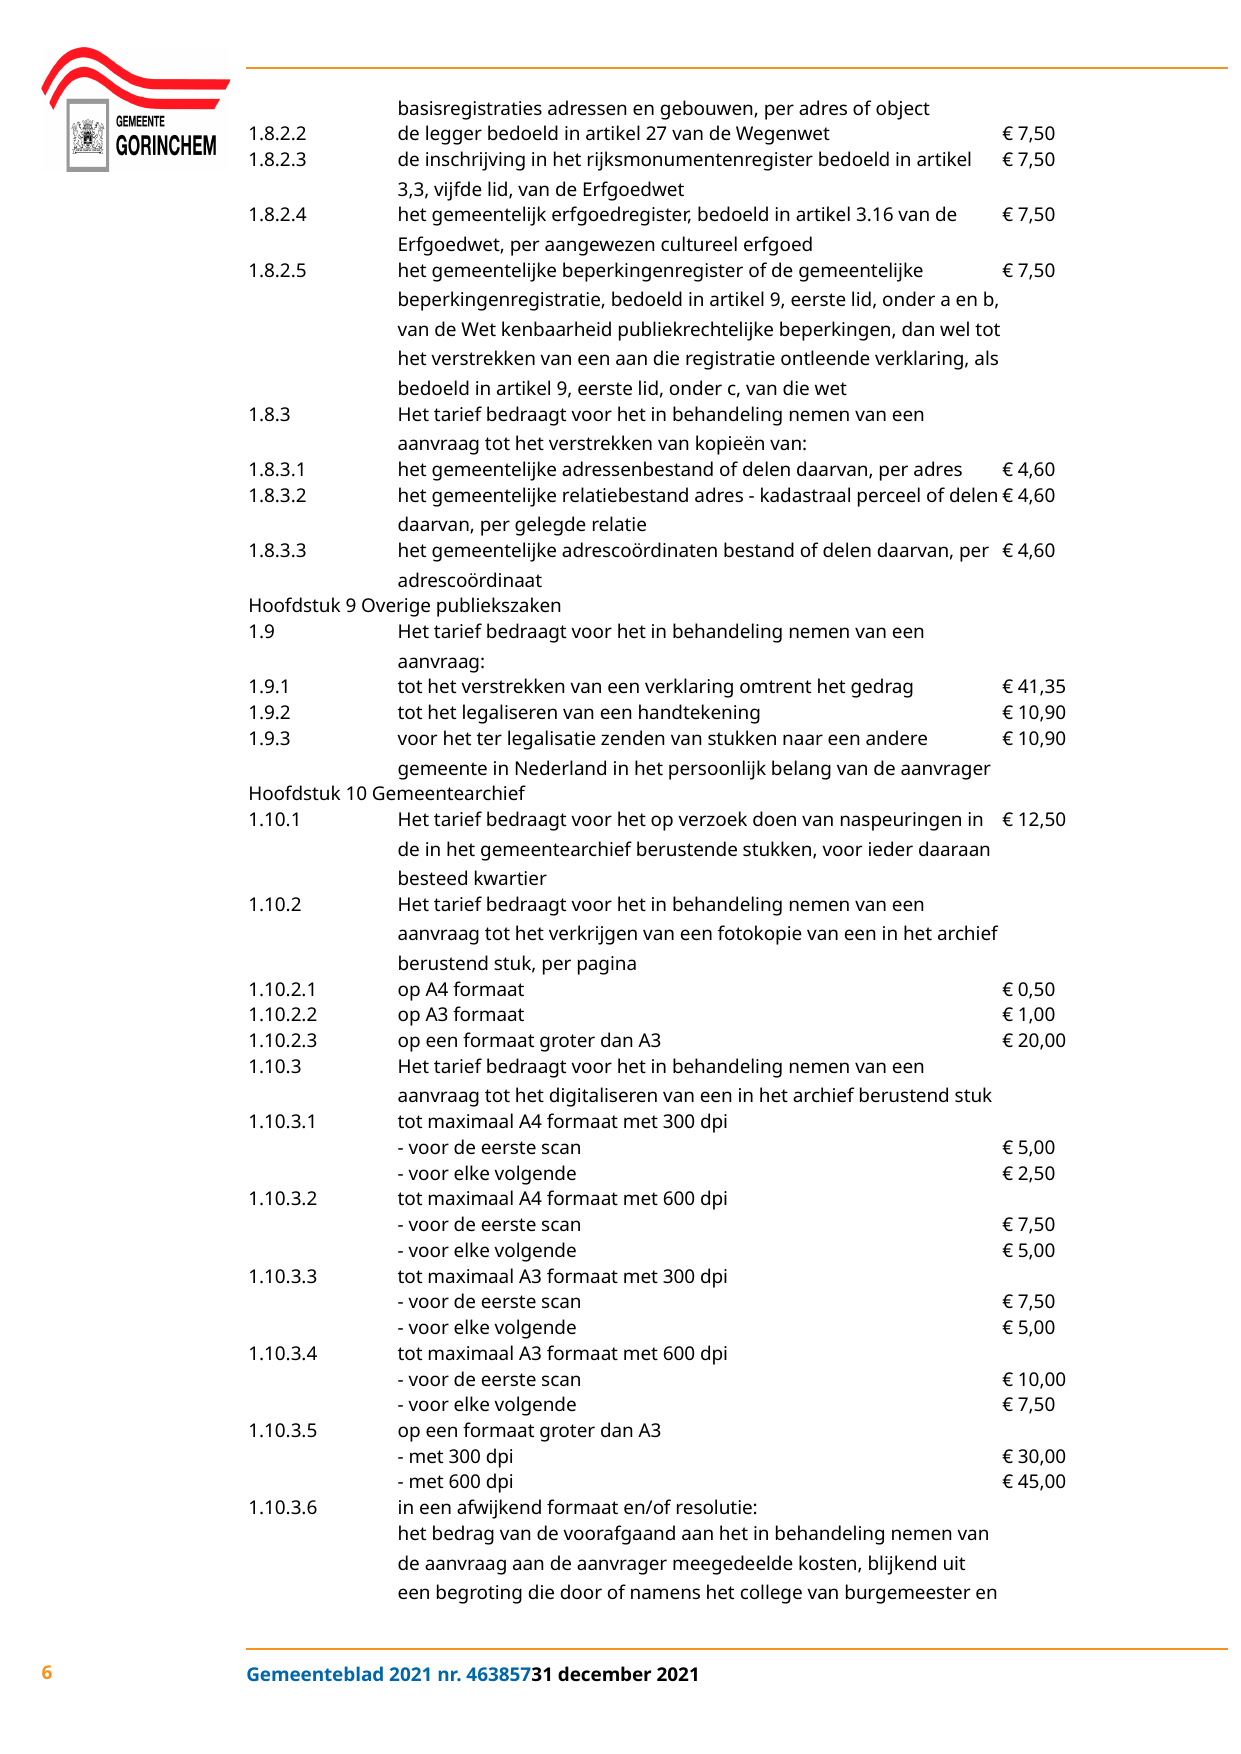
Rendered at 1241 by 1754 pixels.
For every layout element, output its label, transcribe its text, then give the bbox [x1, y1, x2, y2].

table_cell op een formaat groter dan A3 [398, 1417, 1002, 1443]
table_cell 1.10.3.3 [248, 1263, 397, 1288]
table_cell [1002, 1340, 1152, 1366]
table_cell [1002, 891, 1152, 976]
table_cell - voor elke volgende [398, 1314, 1002, 1340]
table_cell het gemeentelijke relatiebestand adres - kadastraal perceel of delen daarvan, per gelegde relatie [398, 482, 1002, 537]
table_cell € 5,00 [1002, 1237, 1152, 1263]
table_cell de inschrijving in het rijksmonumentenregister bedoeld in artikel 3,3, vijfde lid, van de Erfgoedwet [398, 146, 1002, 202]
table_cell 1.8.2.2 [248, 121, 397, 146]
table_cell [1002, 1263, 1152, 1288]
table_cell 1.8.3.1 [248, 456, 397, 482]
table_cell voor het ter legalisatie zenden van stukken naar een andere gemeente in Nederland in het persoonlijk belang van de aanvrager [398, 725, 1002, 780]
table_cell 1.9.3 [248, 725, 397, 780]
table_cell € 7,50 [1002, 202, 1152, 257]
table_cell € 20,00 [1002, 1028, 1152, 1053]
table_cell [1002, 1417, 1152, 1443]
table_cell Hoofdstuk 9 Overige publiekszaken [248, 593, 1002, 618]
table_cell [248, 1134, 397, 1160]
table_cell [248, 1443, 397, 1469]
table_cell 1.9.2 [248, 699, 397, 725]
table_cell € 10,90 [1002, 725, 1152, 780]
picture [41, 47, 231, 172]
table_cell € 0,50 [1002, 976, 1152, 1002]
table_cell [248, 1211, 397, 1237]
table_cell het gemeentelijk erfgoedregister, bedoeld in artikel 3.16 van de Erfgoedwet, per aangewezen cultureel erfgoed [398, 202, 1002, 257]
table_cell tot maximaal A4 formaat met 300 dpi [398, 1109, 1002, 1134]
table_cell Het tarief bedraagt voor het in behandeling nemen van een aanvraag tot het verstrekken van kopieën van: [398, 401, 1002, 456]
table_cell tot het legaliseren van een handtekening [398, 699, 1002, 725]
table_cell € 12,50 [1002, 806, 1152, 891]
table_cell [1002, 1186, 1152, 1211]
table_cell op een formaat groter dan A3 [398, 1028, 1002, 1053]
table_cell - voor elke volgende [398, 1391, 1002, 1417]
table_cell het gemeentelijke beperkingenregister of de gemeentelijke beperkingenregistratie, bedoeld in artikel 9, eerste lid, onder a en b, van de Wet kenbaarheid publiekrechtelijke beperkingen, dan wel tot het verstrekken van een aan die registratie ontleende verklaring, als bedoeld in artikel 9, eerste lid, onder c, van die wet [398, 257, 1002, 401]
table_cell - voor de eerste scan [398, 1211, 1002, 1237]
table_cell 1.8.3.3 [248, 537, 397, 593]
table_cell 1.10.3.4 [248, 1340, 397, 1366]
table_cell € 5,00 [1002, 1314, 1152, 1340]
table_cell 1.10.2 [248, 891, 397, 976]
table_cell 1.10.3 [248, 1053, 397, 1108]
table_cell - voor elke volgende [398, 1160, 1002, 1186]
table_cell € 7,50 [1002, 146, 1152, 202]
table_cell € 7,50 [1002, 1211, 1152, 1237]
table_cell € 4,60 [1002, 456, 1152, 482]
table_cell [1002, 780, 1152, 806]
table_cell op A3 formaat [398, 1002, 1002, 1027]
table_cell 1.10.2.3 [248, 1028, 397, 1053]
table_cell [248, 1469, 397, 1494]
table_cell - voor de eerste scan [398, 1134, 1002, 1160]
table_cell 1.10.3.2 [248, 1186, 397, 1211]
table_cell 1.9.1 [248, 674, 397, 699]
table_cell - met 600 dpi [398, 1469, 1002, 1494]
table_cell Het tarief bedraagt voor het in behandeling nemen van een aanvraag tot het verkrijgen van een fotokopie van een in het archief berustend stuk, per pagina [398, 891, 1002, 976]
table_cell op A4 formaat [398, 976, 1002, 1002]
table_cell € 10,00 [1002, 1366, 1152, 1391]
table_cell € 5,00 [1002, 1134, 1152, 1160]
table_cell 1.8.2.3 [248, 146, 397, 202]
table_cell 1.10.2.1 [248, 976, 397, 1002]
table_cell € 2,50 [1002, 1160, 1152, 1186]
table_cell 1.10.2.2 [248, 1002, 397, 1027]
table_cell [1002, 1520, 1152, 1605]
table_cell - met 300 dpi [398, 1443, 1002, 1469]
table_cell € 41,35 [1002, 674, 1152, 699]
table_cell [1002, 1109, 1152, 1134]
table_cell [248, 1520, 397, 1605]
table_cell [1002, 1053, 1152, 1108]
table_cell € 30,00 [1002, 1443, 1152, 1469]
table_cell het gemeentelijke adressenbestand of delen daarvan, per adres [398, 456, 1002, 482]
table_cell [248, 95, 397, 121]
table_cell [1002, 401, 1152, 456]
table_cell € 10,90 [1002, 699, 1152, 725]
table_cell tot maximaal A4 formaat met 600 dpi [398, 1186, 1002, 1211]
table_cell [1002, 1494, 1152, 1520]
table_cell de legger bedoeld in artikel 27 van de Wegenwet [398, 121, 1002, 146]
table_cell basisregistraties adressen en gebouwen, per adres of object [398, 95, 1002, 121]
table_cell € 1,00 [1002, 1002, 1152, 1027]
table_cell 1.10.3.5 [248, 1417, 397, 1443]
table_cell het bedrag van de voorafgaand aan het in behandeling nemen van de aanvraag aan de aanvrager meegedeelde kosten, blijkend uit een begroting die door of namens het college van burgemeester en [398, 1520, 1002, 1605]
table_cell tot maximaal A3 formaat met 600 dpi [398, 1340, 1002, 1366]
table_cell Hoofdstuk 10 Gemeentearchief [248, 780, 1002, 806]
table_cell [1002, 618, 1152, 674]
table_cell 1.10.3.1 [248, 1109, 397, 1134]
table_cell € 45,00 [1002, 1469, 1152, 1494]
table_cell € 7,50 [1002, 121, 1152, 146]
table_cell - voor elke volgende [398, 1237, 1002, 1263]
table_cell - voor de eerste scan [398, 1289, 1002, 1314]
table_cell 1.10.1 [248, 806, 397, 891]
table_cell Het tarief bedraagt voor het in behandeling nemen van een aanvraag: [398, 618, 1002, 674]
table_cell 1.8.3 [248, 401, 397, 456]
table_cell € 4,60 [1002, 537, 1152, 593]
table_cell [248, 1160, 397, 1186]
table_cell € 7,50 [1002, 1289, 1152, 1314]
table_cell 1.8.3.2 [248, 482, 397, 537]
table_cell [248, 1289, 397, 1314]
table_cell Het tarief bedraagt voor het op verzoek doen van naspeuringen in de in het gemeentearchief berustende stukken, voor ieder daaraan besteed kwartier [398, 806, 1002, 891]
table_cell [248, 1391, 397, 1417]
table_cell tot het verstrekken van een verklaring omtrent het gedrag [398, 674, 1002, 699]
table_cell 1.8.2.4 [248, 202, 397, 257]
table_cell in een afwijkend formaat en/of resolutie: [398, 1494, 1002, 1520]
table_cell tot maximaal A3 formaat met 300 dpi [398, 1263, 1002, 1288]
table_cell - voor de eerste scan [398, 1366, 1002, 1391]
table_cell Het tarief bedraagt voor het in behandeling nemen van een aanvraag tot het digitaliseren van een in het archief berustend stuk [398, 1053, 1002, 1108]
table_cell [248, 1366, 397, 1391]
table_cell 1.10.3.6 [248, 1494, 397, 1520]
table_cell 1.8.2.5 [248, 257, 397, 401]
table_cell [248, 1237, 397, 1263]
table_cell het gemeentelijke adrescoördinaten bestand of delen daarvan, per adrescoördinaat [398, 537, 1002, 593]
table_cell € 4,60 [1002, 482, 1152, 537]
table_cell [1002, 593, 1152, 618]
table_cell 1.9 [248, 618, 397, 674]
table_cell [248, 1314, 397, 1340]
table_cell [1002, 95, 1152, 121]
table_cell € 7,50 [1002, 1391, 1152, 1417]
table_cell € 7,50 [1002, 257, 1152, 401]
